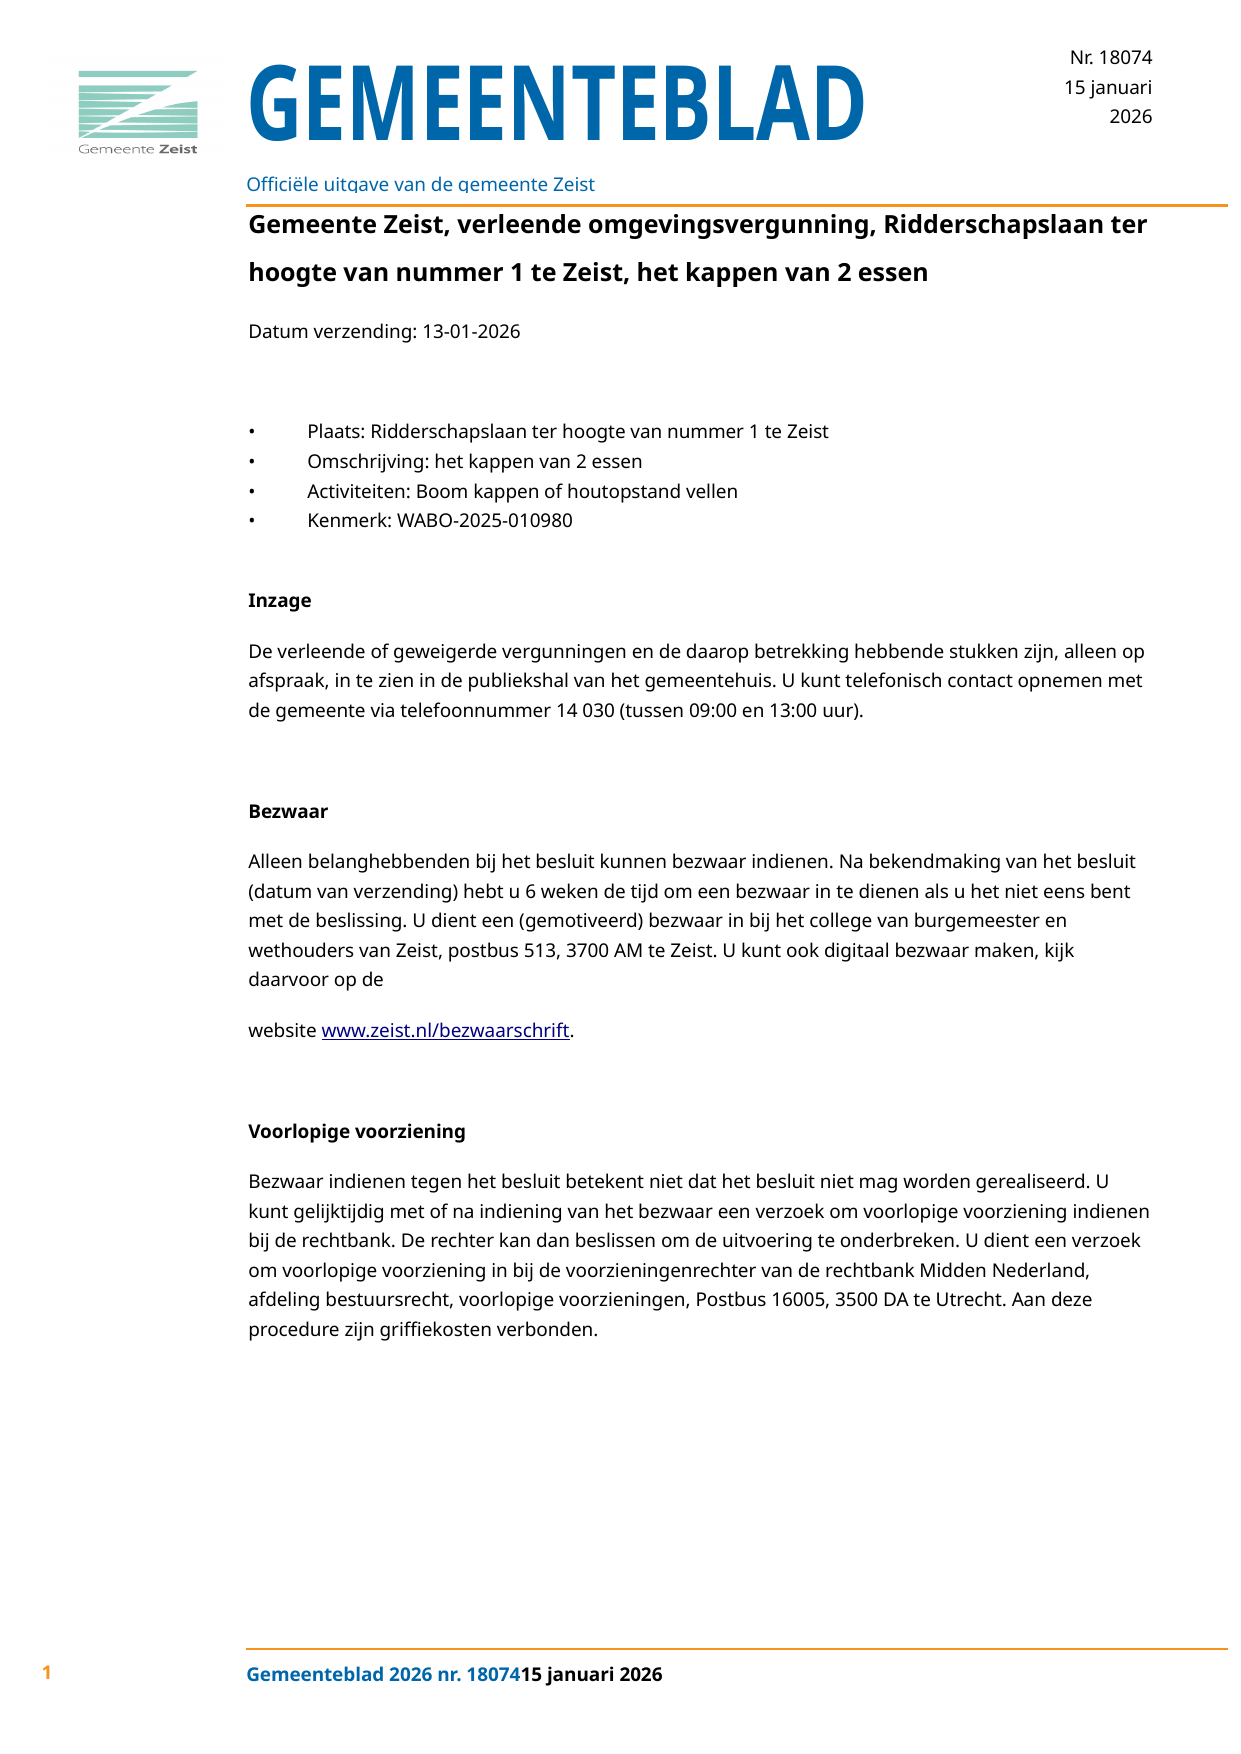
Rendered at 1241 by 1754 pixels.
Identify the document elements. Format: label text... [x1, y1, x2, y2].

text Inzage [248, 587, 1152, 613]
picture [41, 47, 231, 172]
list Activiteiten: Boom kappen of houtopstand vellen [248, 478, 1152, 504]
list Plaats: Ridderschapslaan ter hoogte van nummer 1 te Zeist [248, 419, 1152, 444]
list Omschrijving: het kappen van 2 essen [248, 448, 1152, 474]
text Alleen belanghebbenden bij het besluit kunnen bezwaar indienen. Na bekendmaking van het besluit (datum van verzending) hebt u 6 weken de tijd om een bezwaar in te dienen als u het niet eens bent met de beslissing. U dient een (gemotiveerd) bezwaar in bij het college van burgemeester en wethouders van Zeist, postbus 513, 3700 AM te Zeist. U kunt ook digitaal bezwaar maken, kijk daarvoor op de [248, 848, 1152, 992]
text Datum verzending: 13-01-2026 [248, 318, 1152, 344]
text Voorlopige voorziening [248, 1118, 1152, 1144]
list Kenmerk: WABO-2025-010980 [248, 507, 1152, 533]
text De verleende of geweigerde vergunningen en de daarop betrekking hebbende stukken zijn, alleen op afspraak, in te zien in de publiekshal van het gemeentehuis. U kunt telefonisch contact opnemen met de gemeente via telefoonnummer 14 030 (tussen 09:00 en 13:00 uur). [248, 638, 1152, 723]
text Bezwaar indienen tegen het besluit betekent niet dat het besluit niet mag worden gerealiseerd. U kunt gelijktijdig met of na indiening van het bezwaar een verzoek om voorlopige voorziening indienen bij de rechtbank. De rechter kan dan beslissen om de uitvoering te onderbreken. U dient een verzoek om voorlopige voorziening in bij de voorzieningenrechter van de rechtbank Midden Nederland, afdeling bestuursrecht, voorlopige voorzieningen, Postbus 16005, 3500 DA te Utrecht. Aan deze procedure zijn griffiekosten verbonden. [248, 1168, 1152, 1342]
text website www.zeist.nl/bezwaarschrift. [248, 1017, 1152, 1043]
text Gemeente Zeist, verleende omgevingsvergunning, Ridderschapslaan ter hoogte van nummer 1 te Zeist, het kappen van 2 essen [248, 207, 1152, 288]
text Bezwaar [248, 798, 1152, 824]
